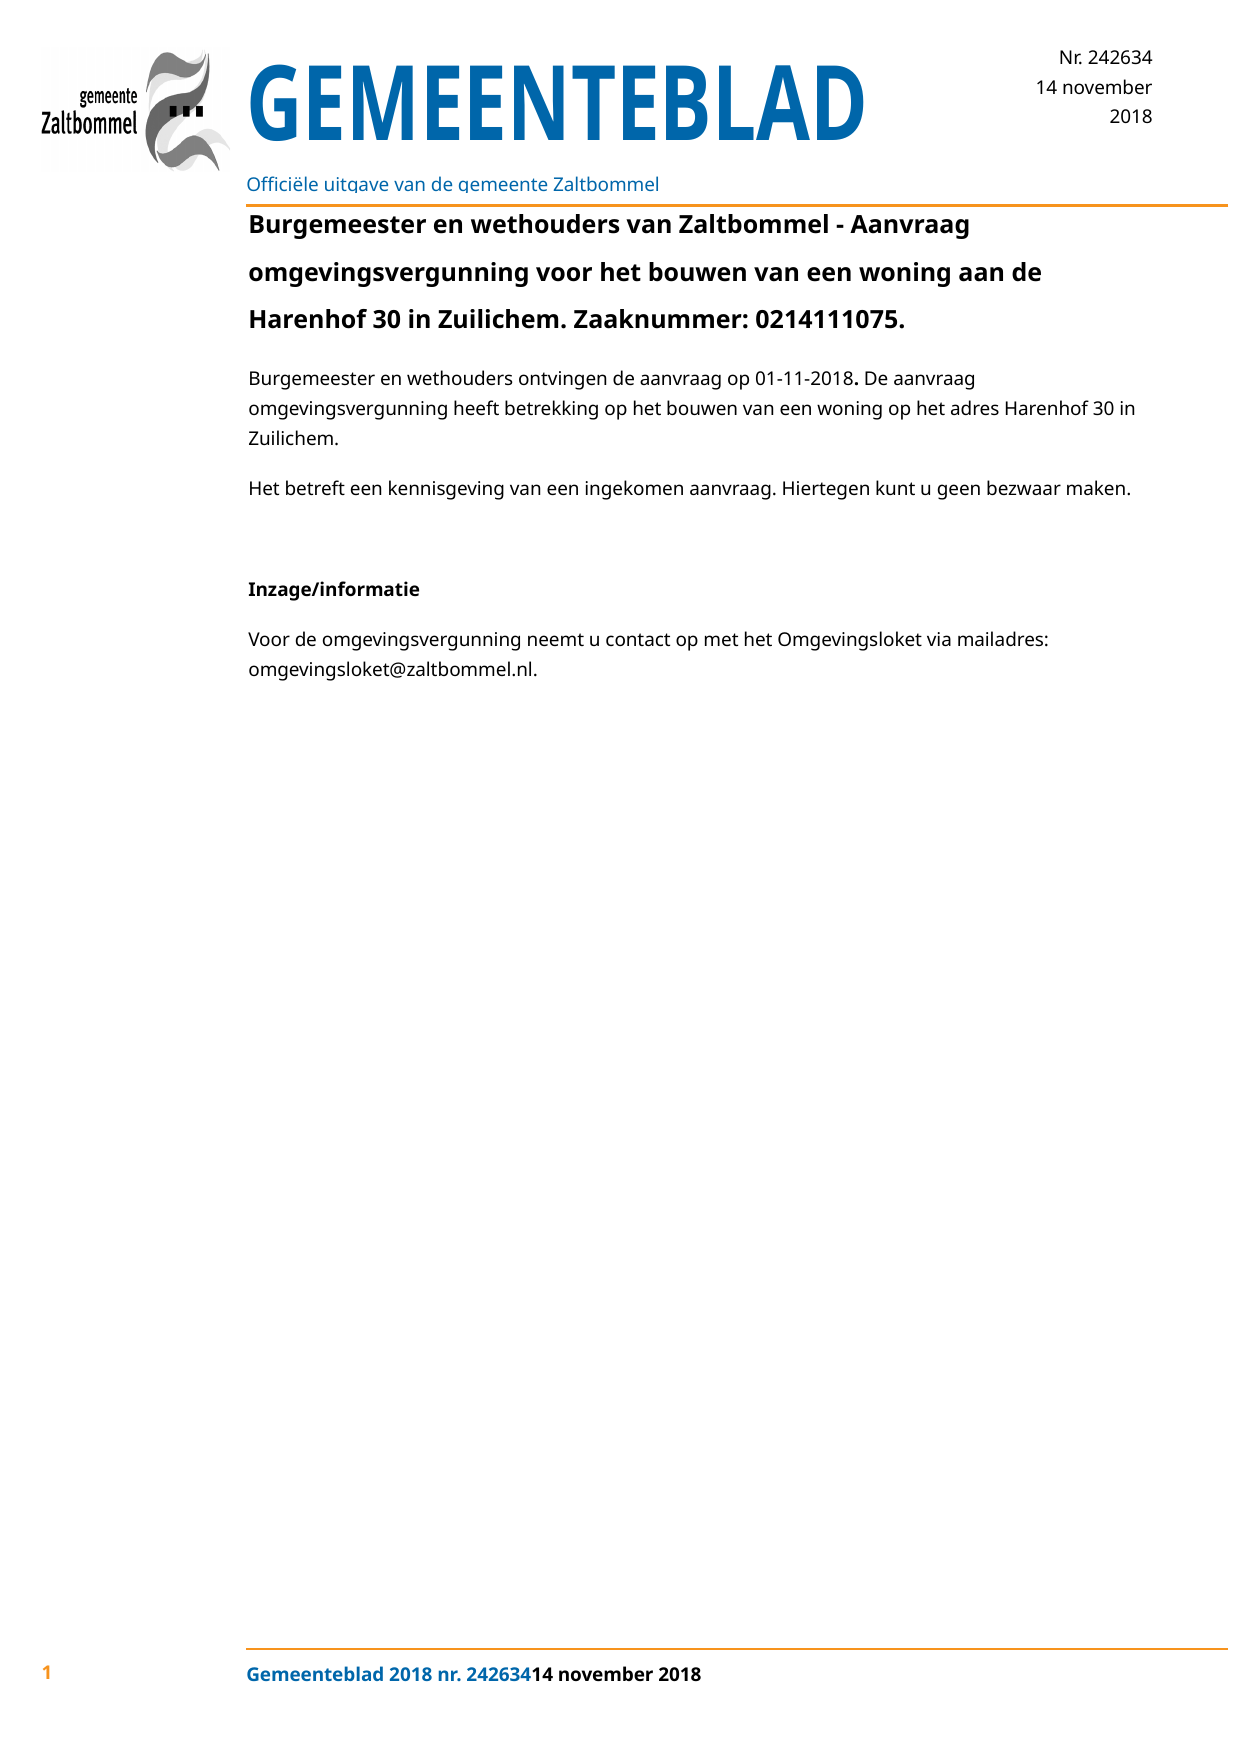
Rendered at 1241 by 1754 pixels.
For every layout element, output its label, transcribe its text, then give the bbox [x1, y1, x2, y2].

text Inzage/informatie [248, 576, 1152, 602]
text Burgemeester en wethouders ontvingen de aanvraag op 01-11-2018. De aanvraag omgevingsvergunning heeft betrekking op het bouwen van een woning op het adres Harenhof 30 in Zuilichem. [248, 366, 1152, 450]
text Het betreft een kennisgeving van een ingekomen aanvraag. Hiertegen kunt u geen bezwaar maken. [248, 475, 1152, 501]
text Voor de omgevingsvergunning neemt u contact op met het Omgevingsloket via mailadres: omgevingsloket@zaltbommel.nl. [248, 626, 1152, 682]
text Burgemeester en wethouders van Zaltbommel - Aanvraag omgevingsvergunning voor het bouwen van een woning aan de Harenhof 30 in Zuilichem. Zaaknummer: 0214111075. [248, 207, 1152, 336]
picture [41, 47, 231, 172]
